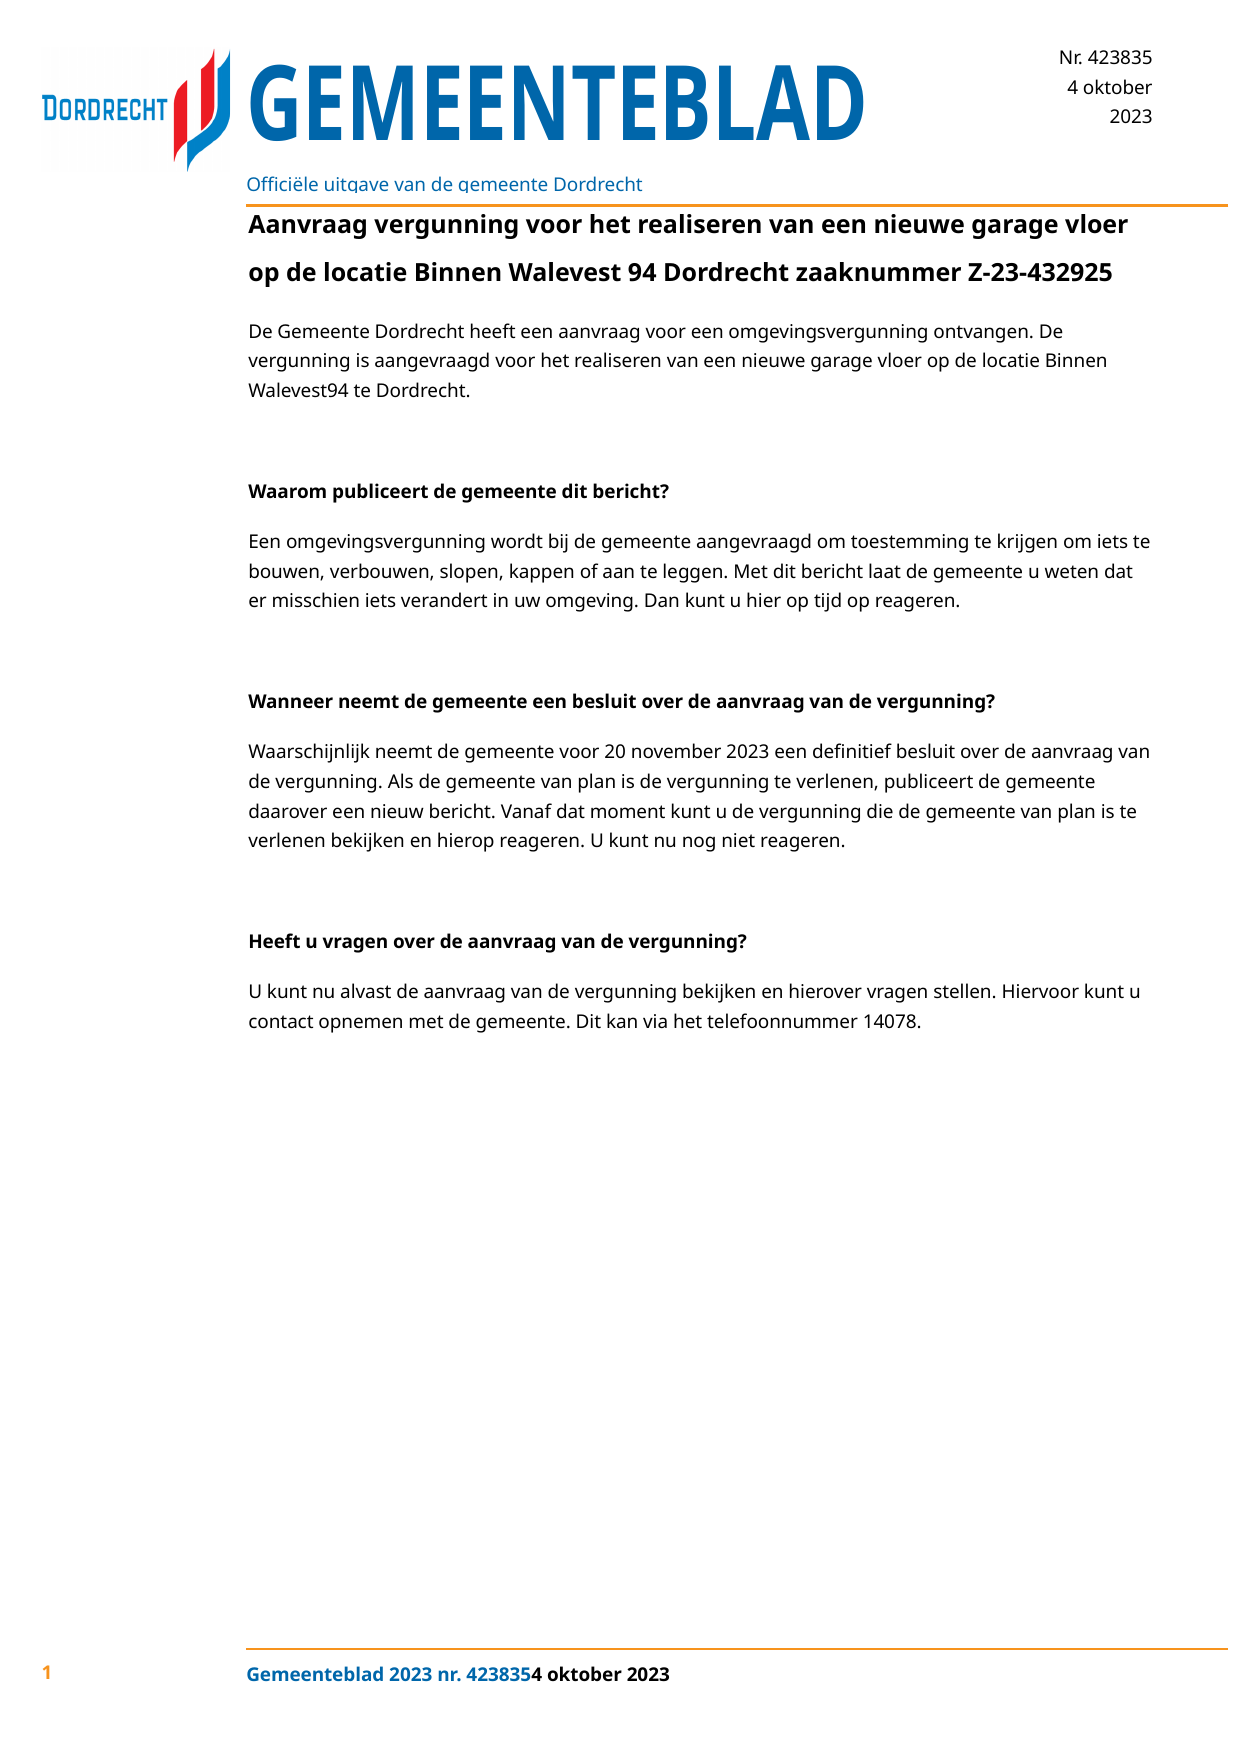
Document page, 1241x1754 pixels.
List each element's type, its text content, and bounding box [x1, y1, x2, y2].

text Waarschijnlijk neemt de gemeente voor 20 november 2023 een definitief besluit over de aanvraag van de vergunning. Als de gemeente van plan is de vergunning te verlenen, publiceert de gemeente daarover een nieuw bericht. Vanaf dat moment kunt u de vergunning die de gemeente van plan is te verlenen bekijken en hierop reageren. U kunt nu nog niet reageren. [248, 739, 1152, 853]
text Wanneer neemt de gemeente een besluit over de aanvraag van de vergunning? [248, 688, 1152, 714]
text Waarom publiceert de gemeente dit bericht? [248, 478, 1152, 504]
text Aanvraag vergunning voor het realiseren van een nieuwe garage vloer op de locatie Binnen Walevest 94 Dordrecht zaaknummer Z-23-432925 [248, 207, 1152, 288]
text U kunt nu alvast de aanvraag van de vergunning bekijken en hierover vragen stellen. Hiervoor kunt u contact opnemen met de gemeente. Dit kan via het telefoonnummer 14078. [248, 979, 1152, 1034]
picture [41, 47, 231, 172]
text Een omgevingsvergunning wordt bij de gemeente aangevraagd om toestemming te krijgen om iets te bouwen, verbouwen, slopen, kappen of aan te leggen. Met dit bericht laat de gemeente u weten dat er misschien iets verandert in uw omgeving. Dan kunt u hier op tijd op reageren. [248, 528, 1152, 613]
text Heeft u vragen over de aanvraag van de vergunning? [248, 928, 1152, 954]
text De Gemeente Dordrecht heeft een aanvraag voor een omgevingsvergunning ontvangen. De vergunning is aangevraagd voor het realiseren van een nieuwe garage vloer op de locatie Binnen Walevest94 te Dordrecht. [248, 318, 1152, 403]
